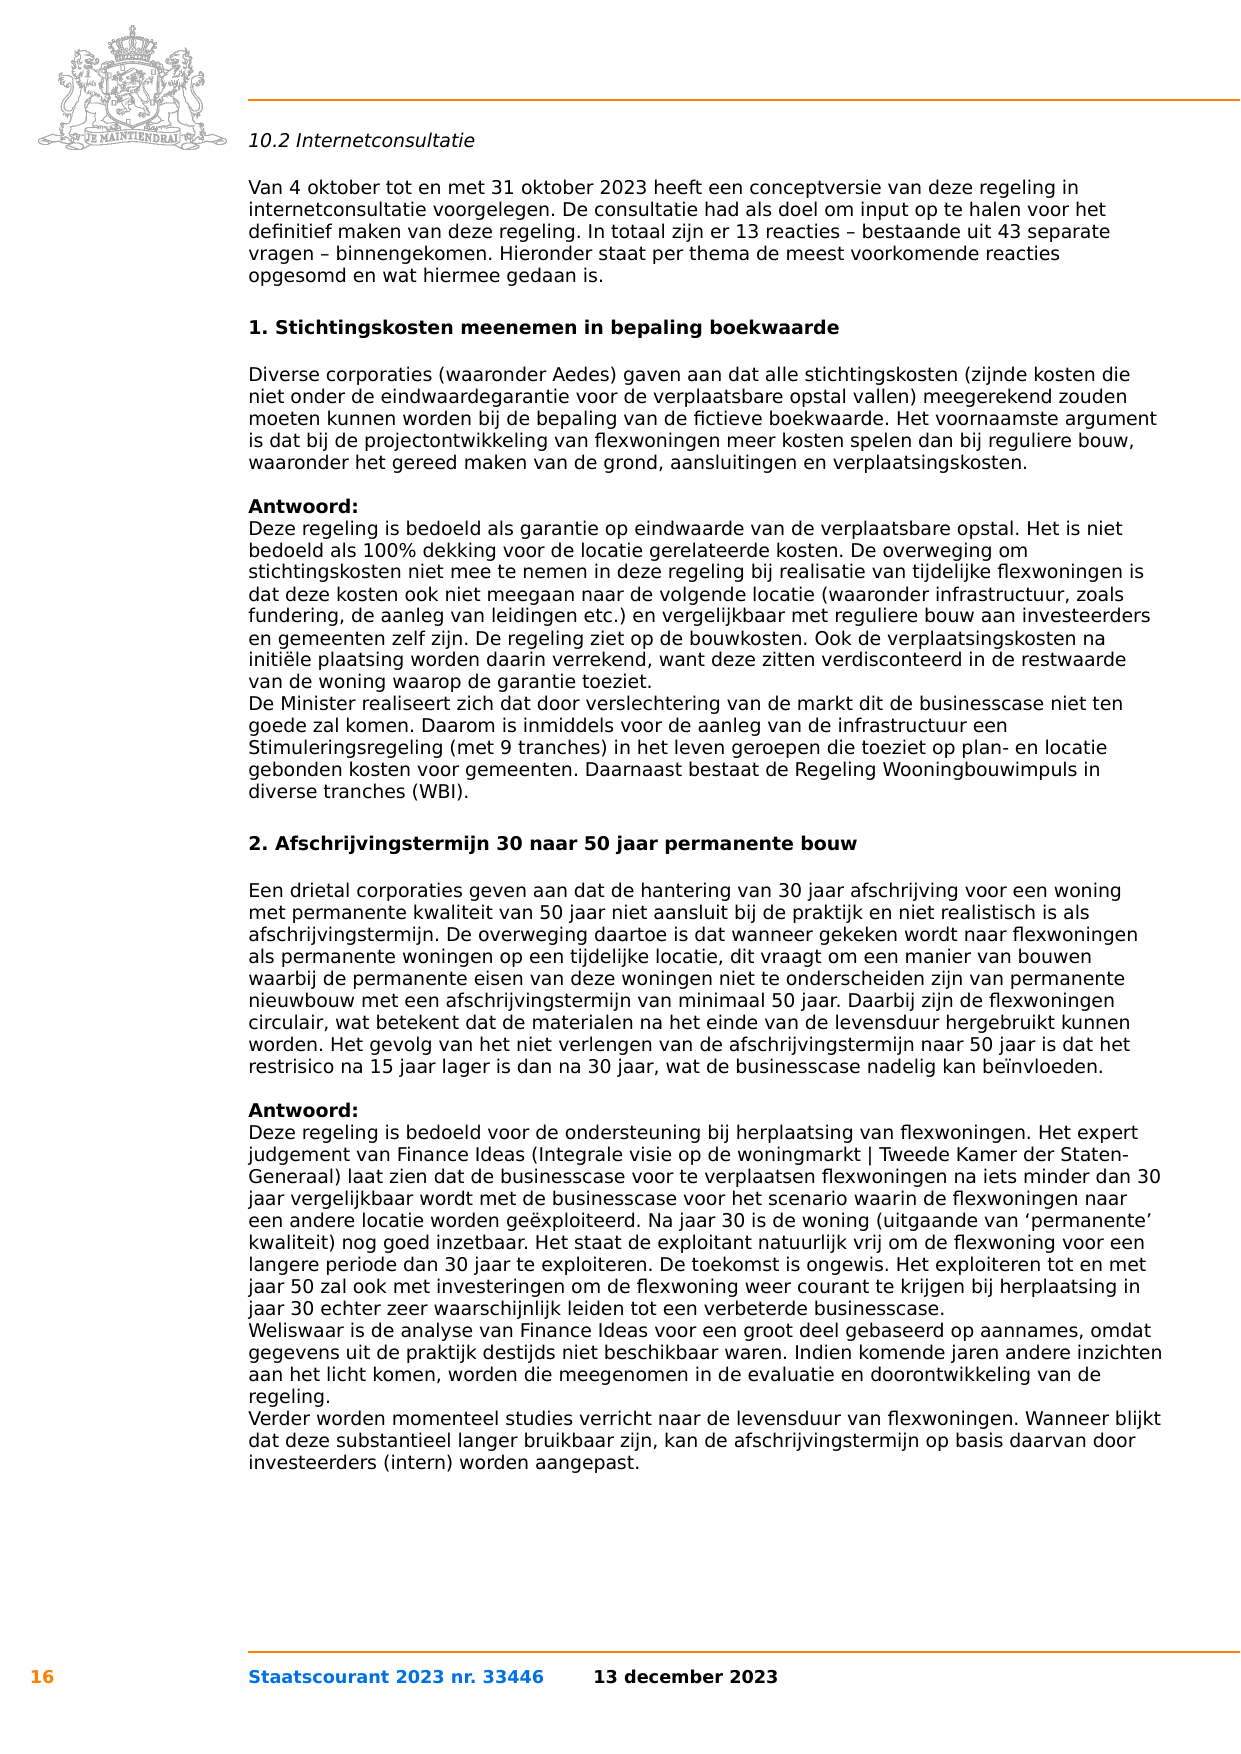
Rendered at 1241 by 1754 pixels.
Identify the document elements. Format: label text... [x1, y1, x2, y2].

text Verder worden momenteel studies verricht naar de levensduur van flexwoningen. Wanneer blijkt dat deze substantieel langer bruikbaar zijn, kan de afschrijvingstermijn op basis daarvan door investeerders (intern) worden aangepast. [248, 1408, 1163, 1473]
text Weliswaar is de analyse van Finance Ideas voor een groot deel gebaseerd op aannames, omdat gegevens uit de praktijk destijds niet beschikbaar waren. Indien komende jaren andere inzichten aan het licht komen, worden die meegenomen in de evaluatie en doorontwikkeling van de regeling. [248, 1320, 1163, 1408]
text Diverse corporaties (waaronder Aedes) gaven aan dat alle stichtingskosten (zijnde kosten die niet onder de eindwaardegarantie voor de verplaatsbare opstal vallen) meegerekend zouden moeten kunnen worden bij de bepaling van de fictieve boekwaarde. Het voornaamste argument is dat bij de projectontwikkeling van flexwoningen meer kosten spelen dan bij reguliere bouw, waaronder het gereed maken van de grond, aansluitingen en verplaatsingskosten. [248, 364, 1163, 474]
subtitle 1. Stichtingskosten meenemen in bepaling boekwaarde [248, 317, 1163, 339]
text Deze regeling is bedoeld als garantie op eindwaarde van de verplaatsbare opstal. Het is niet bedoeld als 100% dekking voor de locatie gerelateerde kosten. De overweging om stichtingskosten niet mee te nemen in deze regeling bij realisatie van tijdelijke flexwoningen is dat deze kosten ook niet meegaan naar de volgende locatie (waaronder infrastructuur, zoals fundering, de aanleg van leidingen etc.) en vergelijkbaar met reguliere bouw aan investeerders en gemeenten zelf zijn. De regeling ziet op de bouwkosten. Ook de verplaatsingskosten na initiële plaatsing worden daarin verrekend, want deze zitten verdisconteerd in de restwaarde van de woning waarop de garantie toeziet. [248, 517, 1163, 693]
subtitle 2. Afschrijvingstermijn 30 naar 50 jaar permanente bouw [248, 833, 1163, 855]
text Antwoord: [248, 1100, 1163, 1122]
text De Minister realiseert zich dat door verslechtering van de markt dit de businesscase niet ten goede zal komen. Daarom is inmiddels voor de aanleg van de infrastructuur een Stimuleringsregeling (met 9 tranches) in het leven geroepen die toeziet op plan- en locatie gebonden kosten voor gemeenten. Daarnaast bestaat de Regeling Wooningbouwimpuls in diverse tranches (WBI). [248, 693, 1163, 803]
text Een drietal corporaties geven aan dat de hantering van 30 jaar afschrijving voor een woning met permanente kwaliteit van 50 jaar niet aansluit bij de praktijk en niet realistisch is als afschrijvingstermijn. De overweging daartoe is dat wanneer gekeken wordt naar flexwoningen als permanente woningen op een tijdelijke locatie, dit vraagt om een manier van bouwen waarbij de permanente eisen van deze woningen niet te onderscheiden zijn van permanente nieuwbouw met een afschrijvingstermijn van minimaal 50 jaar. Daarbij zijn de flexwoningen circulair, wat betekent dat de materialen na het einde van de levensduur hergebruikt kunnen worden. Het gevolg van het niet verlengen van de afschrijvingstermijn naar 50 jaar is dat het restrisico na 15 jaar lager is dan na 30 jaar, wat de businesscase nadelig kan beïnvloeden. [248, 880, 1163, 1078]
picture [38, 25, 227, 150]
text Van 4 oktober tot en met 31 oktober 2023 heeft een conceptversie van deze regeling in internetconsultatie voorgelegen. De consultatie had als doel om input op te halen voor het definitief maken van deze regeling. In totaal zijn er 13 reacties – bestaande uit 43 separate vragen – binnengekomen. Hieronder staat per thema de meest voorkomende reacties opgesomd en wat hiermee gedaan is. [248, 177, 1163, 287]
subtitle 10.2 Internetconsultatie [248, 130, 1163, 152]
text Antwoord: [248, 496, 1163, 517]
text Deze regeling is bedoeld voor de ondersteuning bij herplaatsing van flexwoningen. Het expert judgement van Finance Ideas (Integrale visie op de woningmarkt | Tweede Kamer der Staten-Generaal) laat zien dat de businesscase voor te verplaatsen flexwoningen na iets minder dan 30 jaar vergelijkbaar wordt met de businesscase voor het scenario waarin de flexwoningen naar een andere locatie worden geëxploiteerd. Na jaar 30 is de woning (uitgaande van ‘permanente’ kwaliteit) nog goed inzetbaar. Het staat de exploitant natuurlijk vrij om de flexwoning voor een langere periode dan 30 jaar te exploiteren. De toekomst is ongewis. Het exploiteren tot en met jaar 50 zal ook met investeringen om de flexwoning weer courant te krijgen bij herplaatsing in jaar 30 echter zeer waarschijnlijk leiden tot een verbeterde businesscase. [248, 1122, 1163, 1320]
